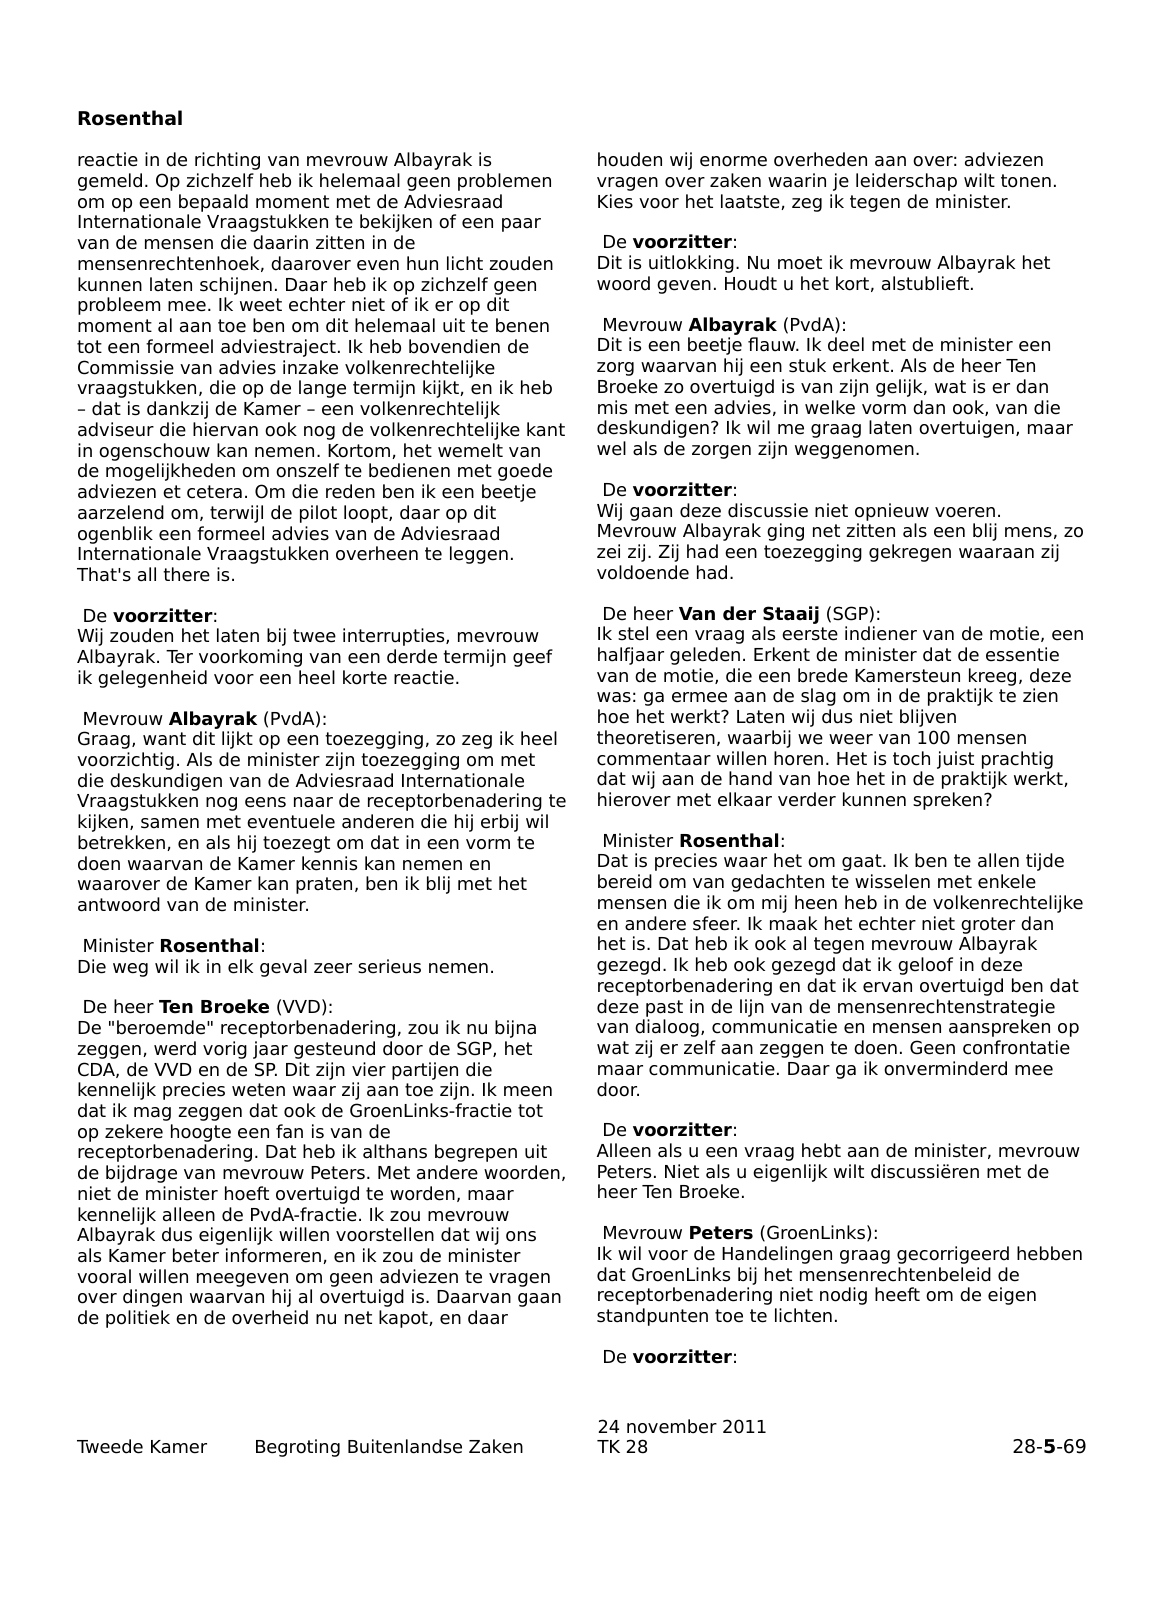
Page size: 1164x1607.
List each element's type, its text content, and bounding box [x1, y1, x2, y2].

text Dat is precies waar het om gaat. Ik ben te allen tijde bereid om van gedachten te wisselen met enkele mensen die ik om mij heen heb in de volkenrechtelijke en andere sfeer. Ik maak het echter niet groter dan het is. Dat heb ik ook al tegen mevrouw Albayrak gezegd. Ik heb ook gezegd dat ik geloof in deze receptorbenadering en dat ik ervan overtuigd ben dat deze past in de lijn van de mensenrechtenstrategie van dialoog, communicatie en mensen aanspreken op wat zij er zelf aan zeggen te doen. Geen confrontatie maar communicatie. Daar ga ik onverminderd mee door. [596, 851, 1087, 1100]
text De voorzitter: [596, 1120, 1087, 1141]
text Mevrouw Albayrak (PvdA): [77, 708, 567, 729]
text Minister Rosenthal: [596, 831, 1087, 851]
text Mevrouw Albayrak (PvdA): [596, 314, 1087, 335]
text Mevrouw Peters (GroenLinks): [596, 1223, 1087, 1244]
text De "beroemde" receptorbenadering, zou ik nu bijna zeggen, werd vorig jaar gesteund door de SGP, het CDA, de VVD en de SP. Dit zijn vier partijen die kennelijk precies weten waar zij aan toe zijn. Ik meen dat ik mag zeggen dat ook de GroenLinks-fractie tot op zekere hoogte een fan is van de receptorbenadering. Dat heb ik althans begrepen uit de bijdrage van mevrouw Peters. Met andere woorden, niet de minister hoeft overtuigd te worden, maar kennelijk alleen de PvdA-fractie. Ik zou mevrouw Albayrak dus eigenlijk willen voorstellen dat wij ons als Kamer beter informeren, en ik zou de minister vooral willen meegeven om geen adviezen te vragen over dingen waarvan hij al overtuigd is. Daarvan gaan de politiek en de overheid nu net kapot, en daar [77, 1018, 567, 1329]
text Graag, want dit lijkt op een toezegging, zo zeg ik heel voorzichtig. Als de minister zijn toezegging om met die deskundigen van de Adviesraad Internationale Vraagstukken nog eens naar de receptorbenadering te kijken, samen met eventuele anderen die hij erbij wil betrekken, en als hij toezegt om dat in een vorm te doen waarvan de Kamer kennis kan nemen en waarover de Kamer kan praten, ben ik blij met het antwoord van de minister. [77, 729, 567, 916]
text Ik wil voor de Handelingen graag gecorrigeerd hebben dat GroenLinks bij het mensenrechtenbeleid de receptorbenadering niet nodig heeft om de eigen standpunten toe te lichten. [596, 1244, 1087, 1327]
text Dit is uitlokking. Nu moet ik mevrouw Albayrak het woord geven. Houdt u het kort, alstublieft. [596, 253, 1087, 294]
text Ik stel een vraag als eerste indiener van de motie, een halfjaar geleden. Erkent de minister dat de essentie van de motie, die een brede Kamersteun kreeg, deze was: ga ermee aan de slag om in de praktijk te zien hoe het werkt? Laten wij dus niet blijven theoretiseren, waarbij we weer van 100 mensen commentaar willen horen. Het is toch juist prachtig dat wij aan de hand van hoe het in de praktijk werkt, hierover met elkaar verder kunnen spreken? [596, 624, 1087, 811]
text De voorzitter: [77, 606, 567, 626]
text Minister Rosenthal: [77, 936, 567, 956]
text houden wij enorme overheden aan over: adviezen vragen over zaken waarin je leiderschap wilt tonen. Kies voor het laatste, zeg ik tegen de minister. [596, 150, 1087, 212]
text Wij zouden het laten bij twee interrupties, mevrouw Albayrak. Ter voorkoming van een derde termijn geef ik gelegenheid voor een heel korte reactie. [77, 626, 567, 688]
text De heer Van der Staaij (SGP): [596, 603, 1087, 624]
text De voorzitter: [596, 480, 1087, 500]
text Dit is een beetje flauw. Ik deel met de minister een zorg waarvan hij een stuk erkent. Als de heer Ten Broeke zo overtuigd is van zijn gelijk, wat is er dan mis met een advies, in welke vorm dan ook, van die deskundigen? Ik wil me graag laten overtuigen, maar wel als de zorgen zijn weggenomen. [596, 335, 1087, 460]
text Alleen als u een vraag hebt aan de minister, mevrouw Peters. Niet als u eigenlijk wilt discussiëren met de heer Ten Broeke. [596, 1141, 1087, 1203]
text Die weg wil ik in elk geval zeer serieus nemen. [77, 956, 567, 977]
text De heer Ten Broeke (VVD): [77, 997, 567, 1018]
text De voorzitter: [596, 232, 1087, 253]
text reactie in de richting van mevrouw Albayrak is gemeld. Op zichzelf heb ik helemaal geen problemen om op een bepaald moment met de Adviesraad Internationale Vraagstukken te bekijken of een paar van de mensen die daarin zitten in de mensenrechtenhoek, daarover even hun licht zouden kunnen laten schijnen. Daar heb ik op zichzelf geen probleem mee. Ik weet echter niet of ik er op dit moment al aan toe ben om dit helemaal uit te benen tot een formeel adviestraject. Ik heb bovendien de Commissie van advies inzake volkenrechtelijke vraagstukken, die op de lange termijn kijkt, en ik heb – dat is dankzij de Kamer – een volkenrechtelijk adviseur die hiervan ook nog de volkenrechtelijke kant in ogenschouw kan nemen. Kortom, het wemelt van de mogelijkheden om onszelf te bedienen met goede adviezen et cetera. Om die reden ben ik een beetje aarzelend om, terwijl de pilot loopt, daar op dit ogenblik een formeel advies van de Adviesraad Internationale Vraagstukken overheen te leggen. That's all there is. [77, 150, 567, 586]
text Wij gaan deze discussie niet opnieuw voeren. Mevrouw Albayrak ging net zitten als een blij mens, zo zei zij. Zij had een toezegging gekregen waaraan zij voldoende had. [596, 500, 1087, 583]
text De voorzitter: [596, 1347, 1087, 1367]
